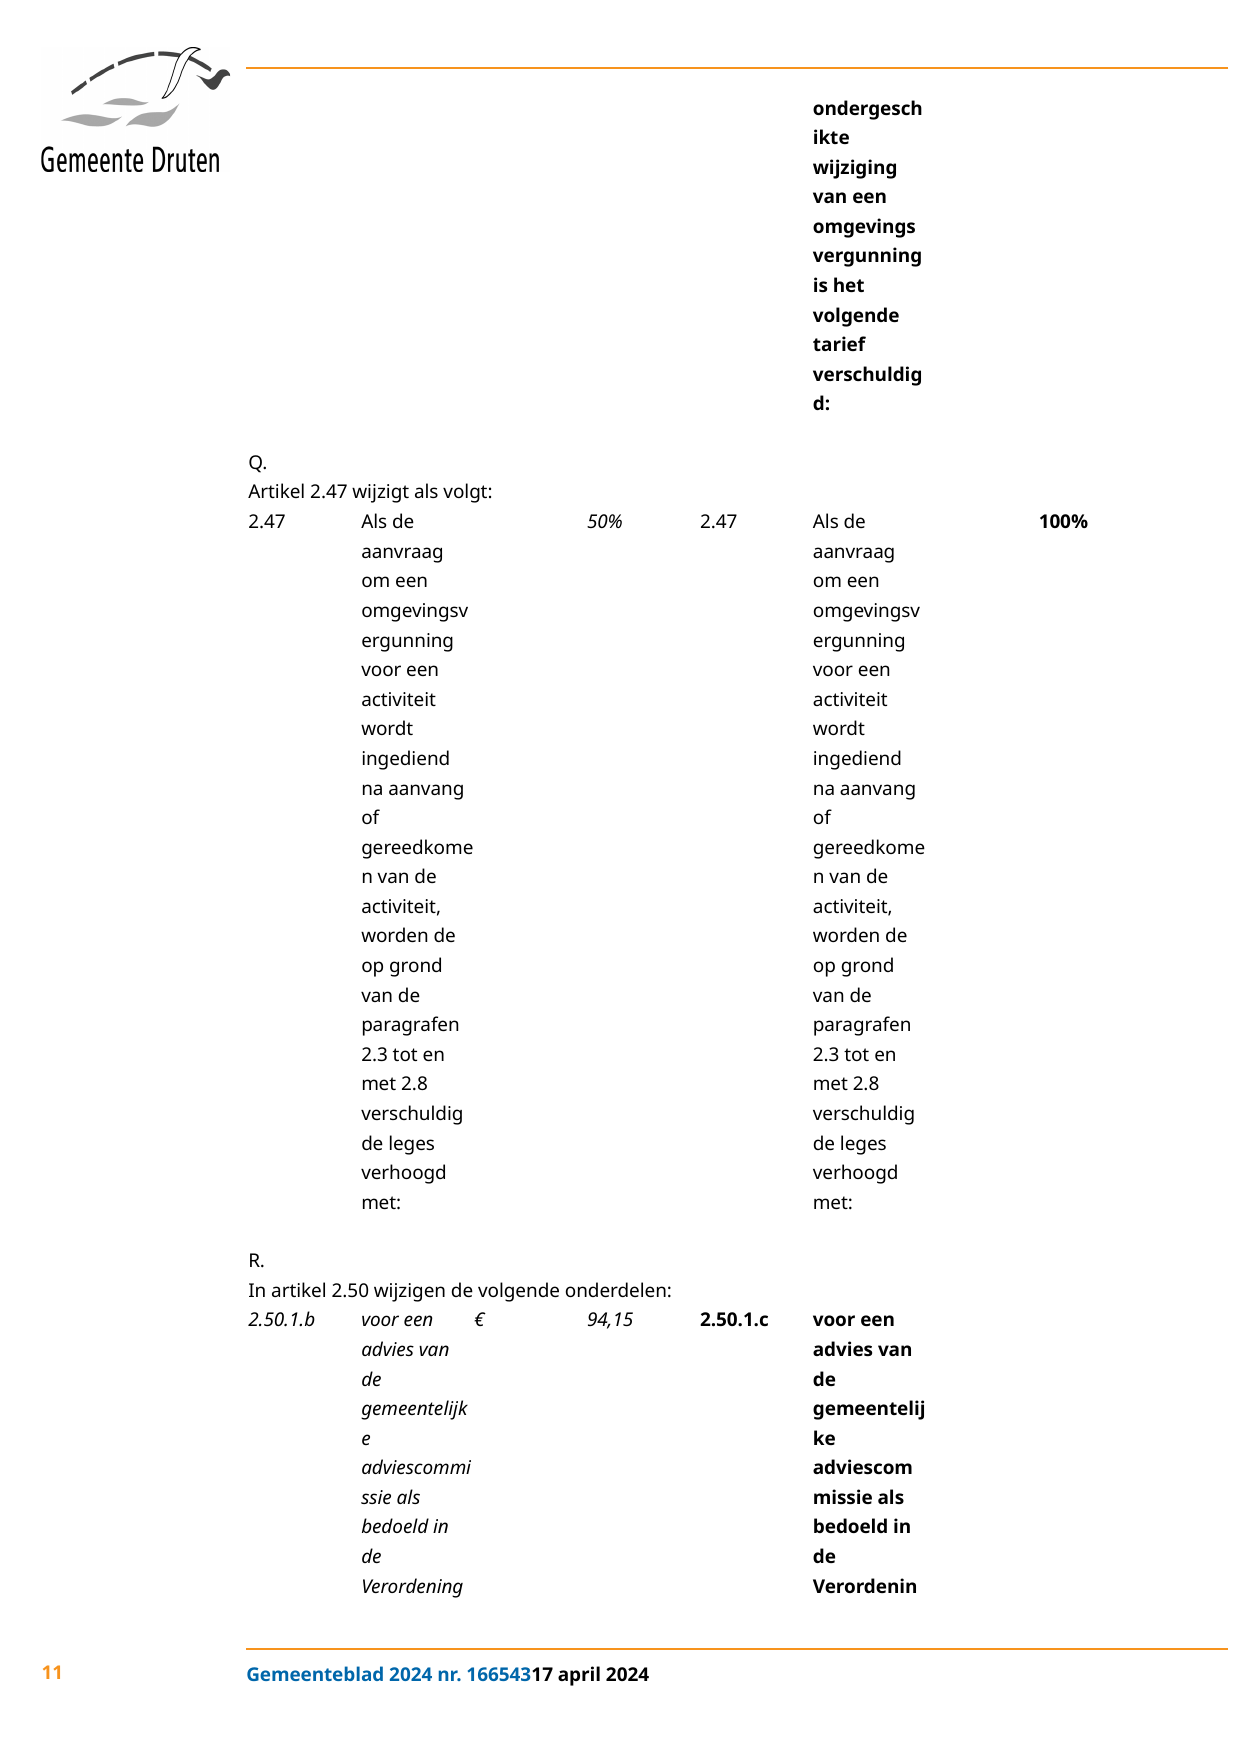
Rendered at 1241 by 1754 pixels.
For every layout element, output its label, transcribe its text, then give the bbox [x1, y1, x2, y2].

table_header 94,15 [587, 1307, 700, 1599]
table_header 2.50.1.b [248, 1307, 361, 1599]
table_cell [361, 95, 474, 416]
table_header [926, 1307, 1038, 1599]
text Q. [248, 449, 1152, 475]
table_header 2.50.1.c [700, 1307, 813, 1599]
table_header voor een advies van de gemeentelijke adviescommissie als bedoeld in de Verordenin [813, 1307, 926, 1599]
table_cell [587, 95, 700, 416]
table_cell ondergeschikte wijziging van een omgevingsvergunning is het volgende tarief verschuldigd: [813, 95, 926, 416]
table_header [1039, 1307, 1152, 1599]
table_header 2.47 [700, 509, 813, 1214]
table_header voor een advies van de gemeentelijke adviescommissie als bedoeld in de Verordening [361, 1307, 474, 1599]
text R. [248, 1247, 1152, 1273]
table_header 2.47 [248, 509, 361, 1214]
text Artikel 2.47 wijzigt als volgt: [248, 479, 1152, 504]
table_cell [700, 95, 813, 416]
table_cell [474, 95, 587, 416]
table_cell [248, 95, 361, 416]
table_header Als de aanvraag om een omgevingsvergunning voor een activiteit wordt ingediend na aanvang of gereedkomen van de activiteit, worden de op grond van de paragrafen 2.3 tot en met 2.8 verschuldigde leges verhoogd met: [361, 509, 474, 1214]
table_header [926, 509, 1038, 1214]
table_header [474, 509, 587, 1214]
text In artikel 2.50 wijzigen de volgende onderdelen: [248, 1277, 1152, 1303]
table_header 100% [1039, 509, 1152, 1214]
table_cell [1039, 95, 1152, 416]
table_header € [474, 1307, 587, 1599]
table_header Als de aanvraag om een omgevingsvergunning voor een activiteit wordt ingediend na aanvang of gereedkomen van de activiteit, worden de op grond van de paragrafen 2.3 tot en met 2.8 verschuldigde leges verhoogd met: [813, 509, 926, 1214]
picture [41, 47, 231, 172]
table_header 50% [587, 509, 700, 1214]
table_cell [926, 95, 1038, 416]
